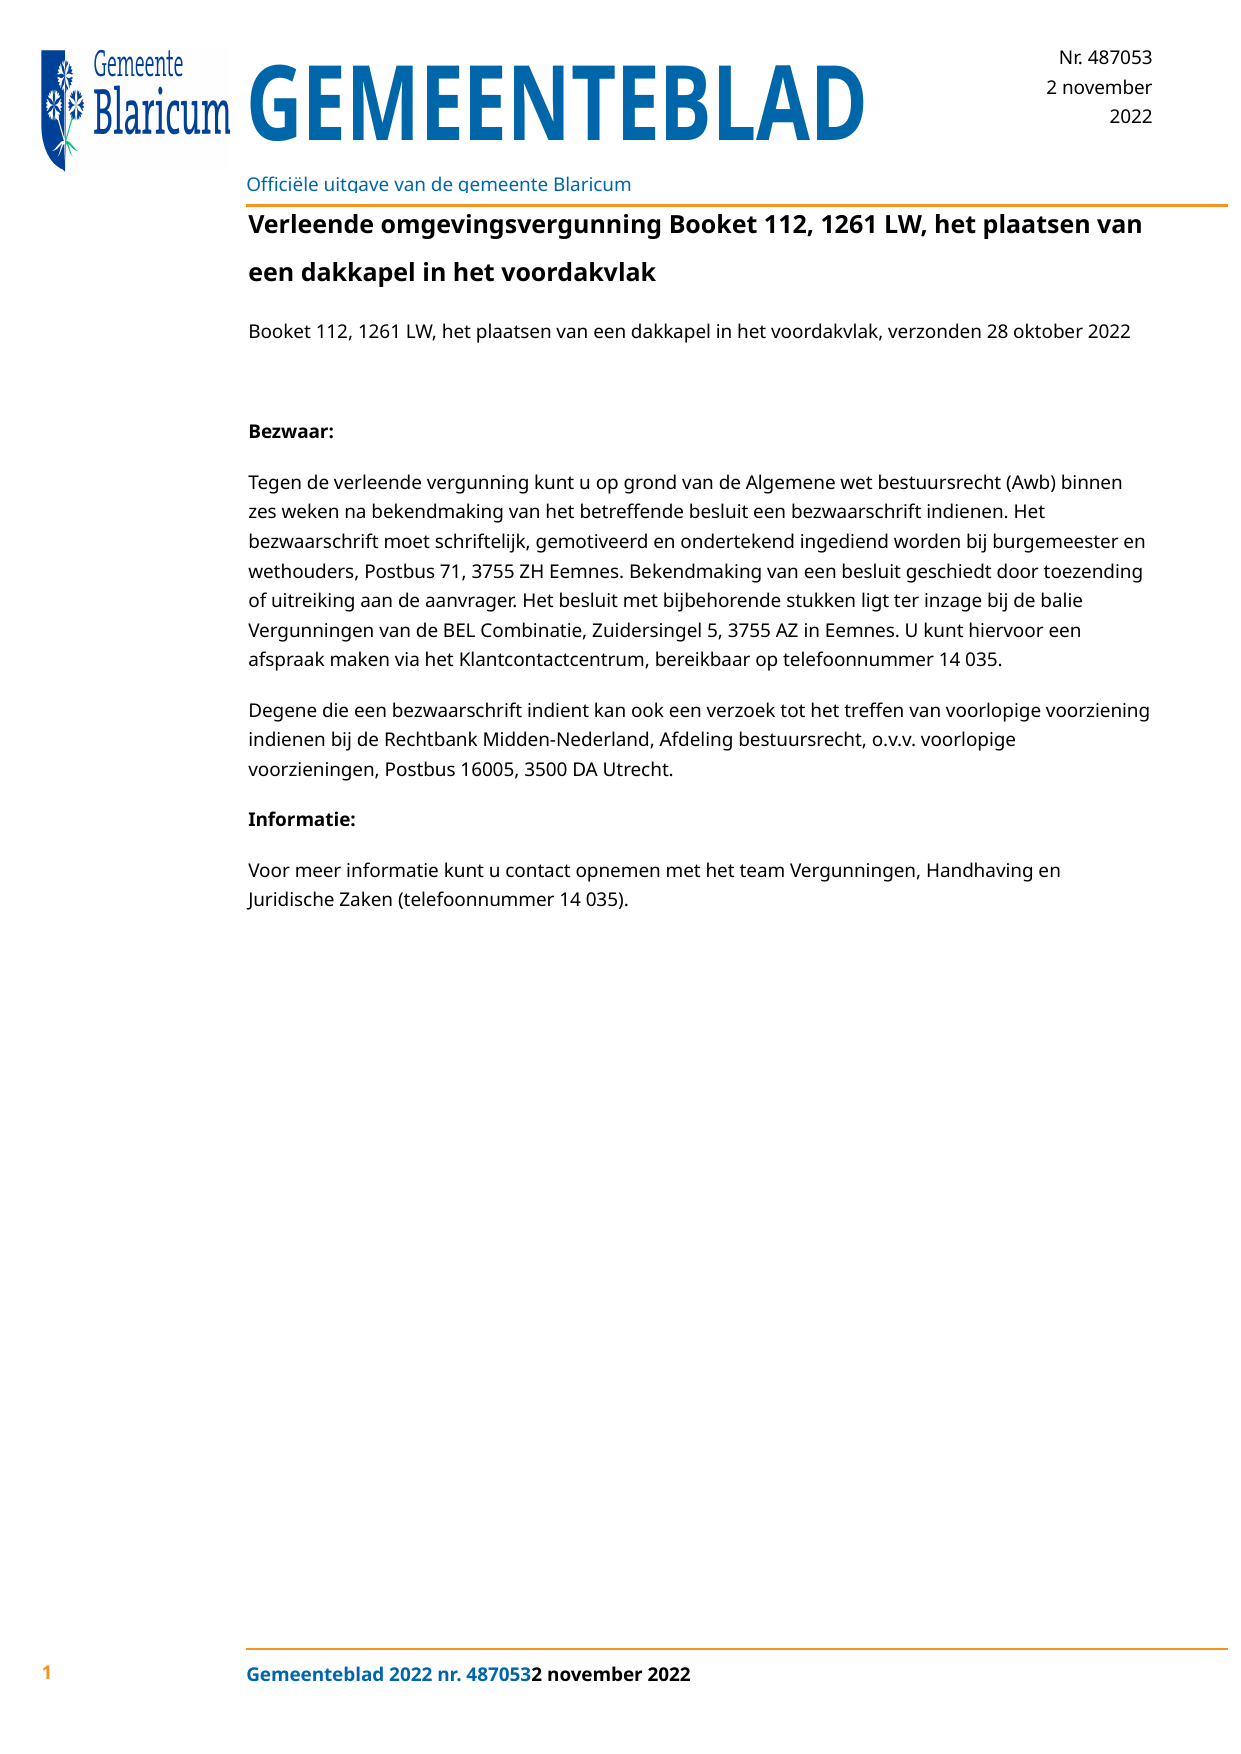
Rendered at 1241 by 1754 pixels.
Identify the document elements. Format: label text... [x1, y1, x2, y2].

text Tegen de verleende vergunning kunt u op grond van de Algemene wet bestuursrecht (Awb) binnen zes weken na bekendmaking van het betreffende besluit een bezwaarschrift indienen. Het bezwaarschrift moet schriftelijk, gemotiveerd en ondertekend ingediend worden bij burgemeester en wethouders, Postbus 71, 3755 ZH Eemnes. Bekendmaking van een besluit geschiedt door toezending of uitreiking aan de aanvrager. Het besluit met bijbehorende stukken ligt ter inzage bij de balie Vergunningen van de BEL Combinatie, Zuidersingel 5, 3755 AZ in Eemnes. U kunt hiervoor een afspraak maken via het Klantcontactcentrum, bereikbaar op telefoonnummer 14 035. [248, 469, 1152, 672]
picture [41, 47, 231, 172]
text Degene die een bezwaarschrift indient kan ook een verzoek tot het treffen van voorlopige voorziening indienen bij de Rechtbank Midden-Nederland, Afdeling bestuursrecht, o.v.v. voorlopige voorzieningen, Postbus 16005, 3500 DA Utrecht. [248, 697, 1152, 782]
text Voor meer informatie kunt u contact opnemen met het team Vergunningen, Handhaving en Juridische Zaken (telefoonnummer 14 035). [248, 857, 1152, 912]
text Booket 112, 1261 LW, het plaatsen van een dakkapel in het voordakvlak, verzonden 28 oktober 2022 [248, 318, 1152, 344]
text Informatie: [248, 807, 1152, 832]
text Verleende omgevingsvergunning Booket 112, 1261 LW, het plaatsen van een dakkapel in het voordakvlak [248, 207, 1152, 288]
text Bezwaar: [248, 419, 1152, 444]
